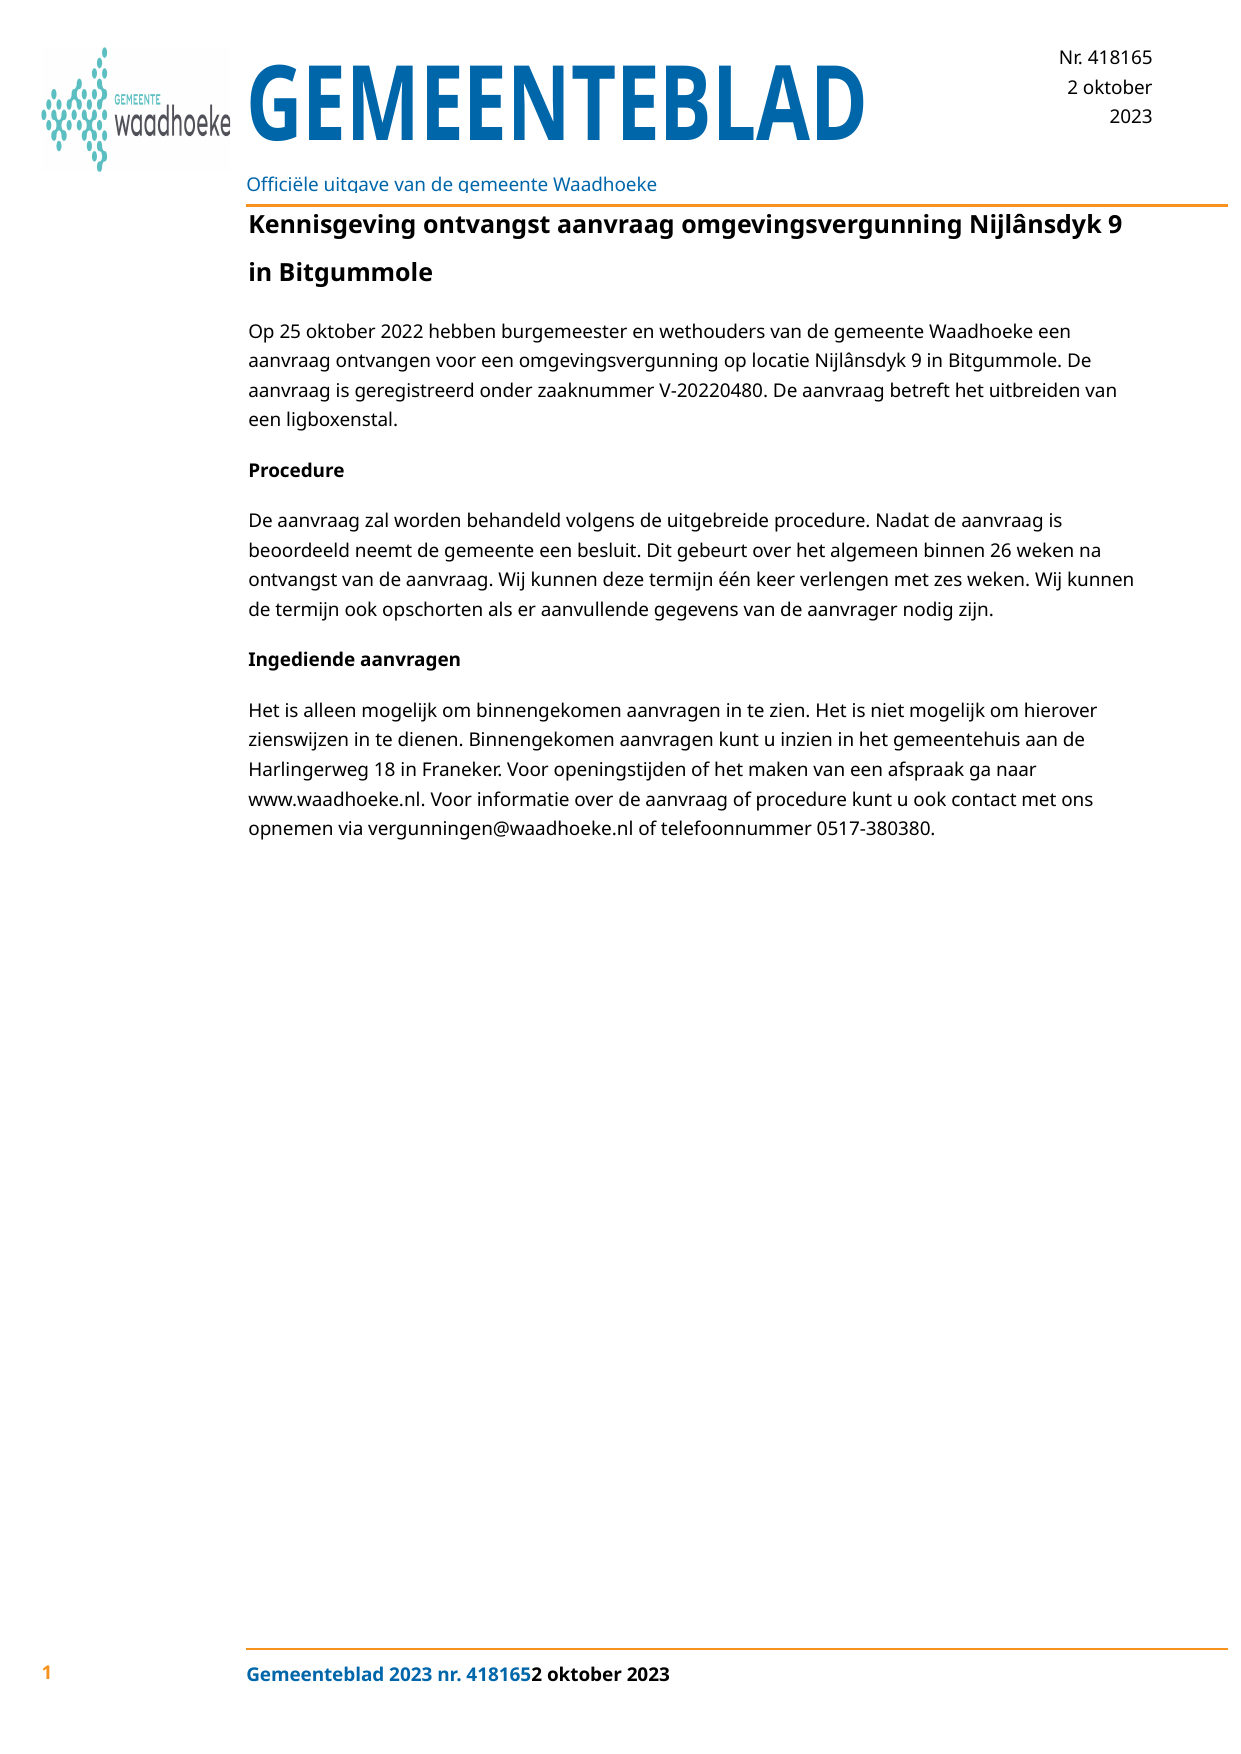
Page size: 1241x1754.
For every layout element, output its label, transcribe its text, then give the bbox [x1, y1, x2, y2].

picture [41, 47, 231, 172]
text Het is alleen mogelijk om binnengekomen aanvragen in te zien. Het is niet mogelijk om hierover zienswijzen in te dienen. Binnengekomen aanvragen kunt u inzien in het gemeentehuis aan de Harlingerweg 18 in Franeker. Voor openingstijden of het maken van een afspraak ga naar www.waadhoeke.nl. Voor informatie over de aanvraag of procedure kunt u ook contact met ons opnemen via vergunningen@waadhoeke.nl of telefoonnummer 0517-380380. [248, 697, 1152, 841]
text Ingediende aanvragen [248, 647, 1152, 672]
text Op 25 oktober 2022 hebben burgemeester en wethouders van de gemeente Waadhoeke een aanvraag ontvangen voor een omgevingsvergunning op locatie Nijlânsdyk 9 in Bitgummole. De aanvraag is geregistreerd onder zaaknummer V-20220480. De aanvraag betreft het uitbreiden van een ligboxenstal. [248, 318, 1152, 432]
text Kennisgeving ontvangst aanvraag omgevingsvergunning Nijlânsdyk 9 in Bitgummole [248, 207, 1152, 288]
text Procedure [248, 457, 1152, 483]
text De aanvraag zal worden behandeld volgens de uitgebreide procedure. Nadat de aanvraag is beoordeeld neemt de gemeente een besluit. Dit gebeurt over het algemeen binnen 26 weken na ontvangst van de aanvraag. Wij kunnen deze termijn één keer verlengen met zes weken. Wij kunnen de termijn ook opschorten als er aanvullende gegevens van de aanvrager nodig zijn. [248, 507, 1152, 622]
